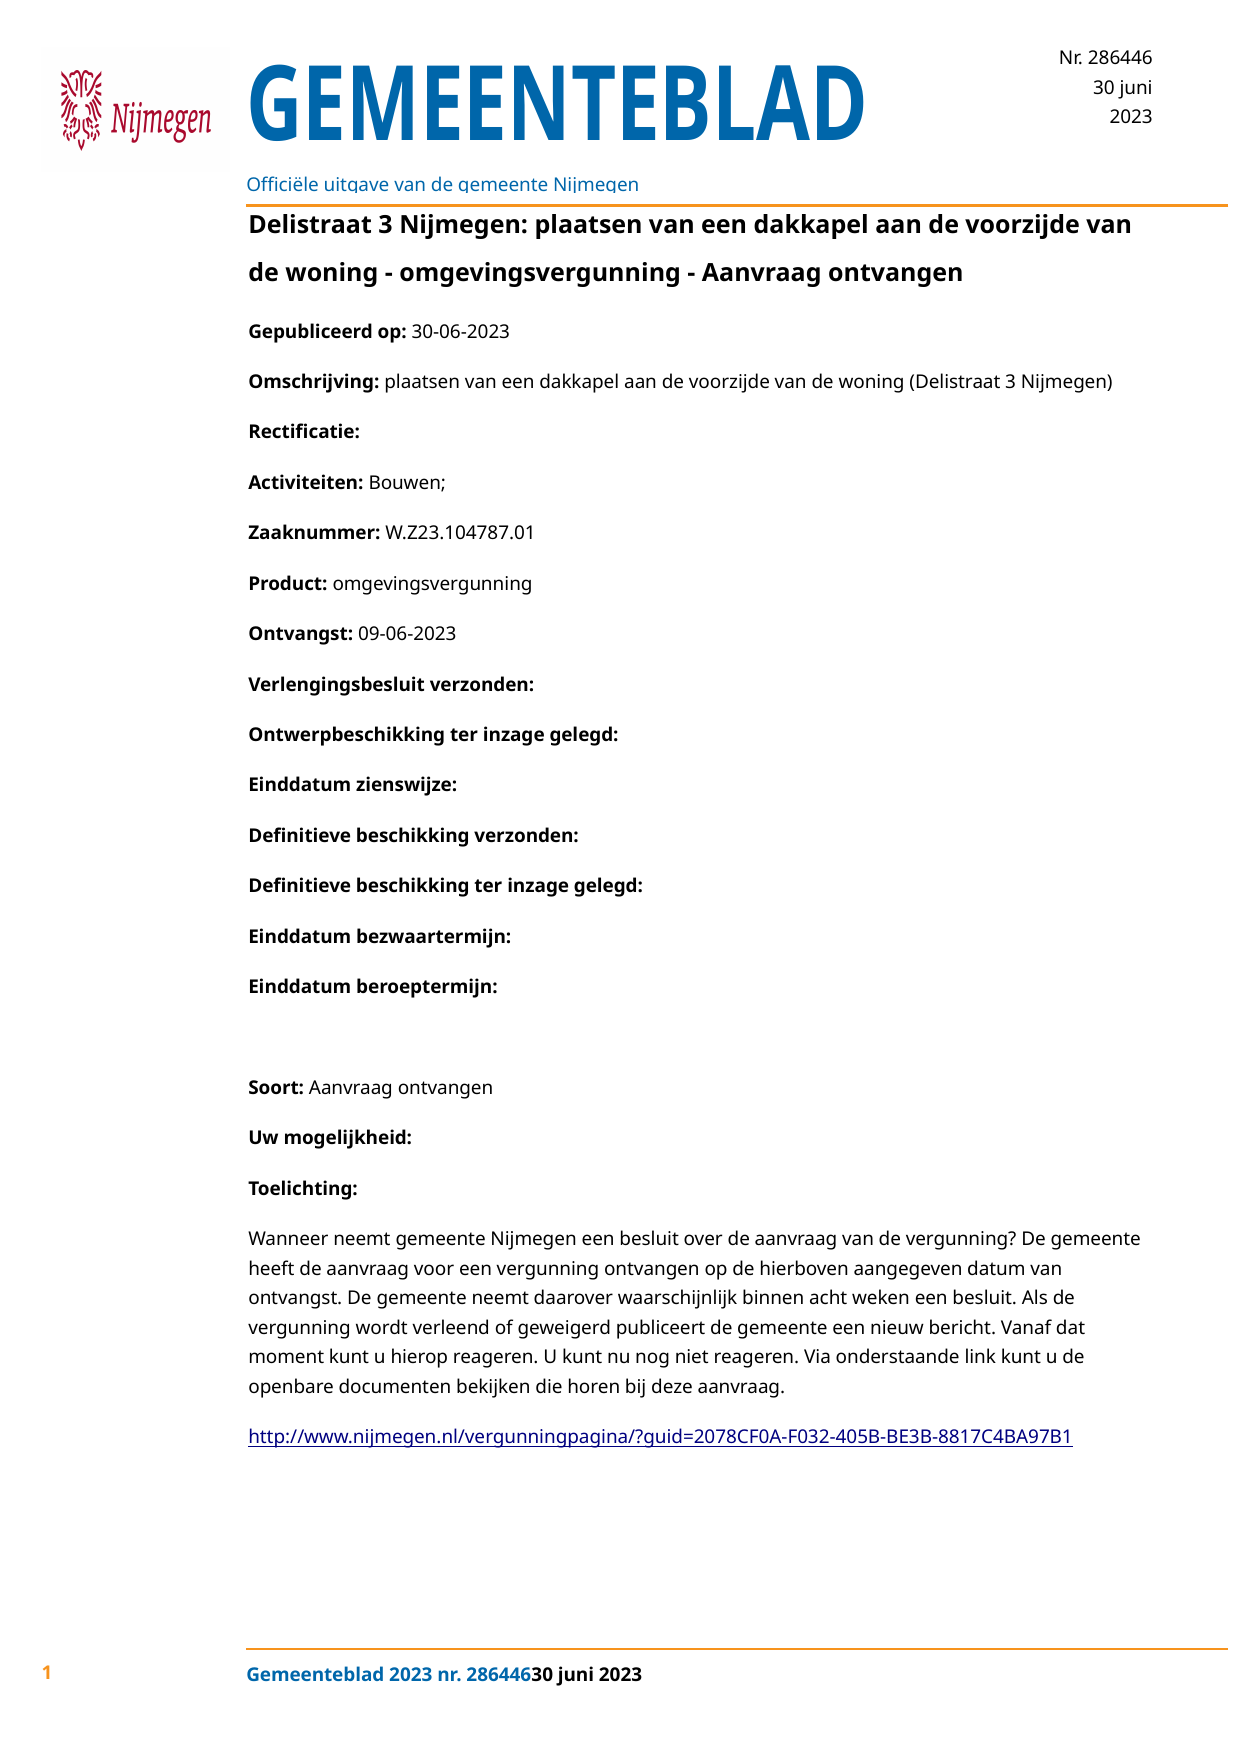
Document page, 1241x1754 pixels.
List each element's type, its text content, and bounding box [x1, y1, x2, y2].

text Ontwerpbeschikking ter inzage gelegd: [248, 721, 1152, 747]
text Verlengingsbesluit verzonden: [248, 671, 1152, 697]
text Einddatum zienswijze: [248, 772, 1152, 797]
text Zaaknummer: W.Z23.104787.01 [248, 519, 1152, 545]
text Delistraat 3 Nijmegen: plaatsen van een dakkapel aan de voorzijde van de woning - omgevingsvergunning - Aanvraag ontvangen [248, 207, 1152, 288]
text Wanneer neemt gemeente Nijmegen een besluit over de aanvraag van de vergunning? De gemeente heeft de aanvraag voor een vergunning ontvangen op de hierboven aangegeven datum van ontvangst. De gemeente neemt daarover waarschijnlijk binnen acht weken een besluit. Als de vergunning wordt verleend of geweigerd publiceert de gemeente een nieuw bericht. Vanaf dat moment kunt u hierop reageren. U kunt nu nog niet reageren. Via onderstaande link kunt u de openbare documenten bekijken die horen bij deze aanvraag. [248, 1225, 1152, 1399]
text Gepubliceerd op: 30-06-2023 [248, 318, 1152, 344]
text Einddatum beroeptermijn: [248, 973, 1152, 999]
text Rectificatie: [248, 419, 1152, 444]
text Ontvangst: 09-06-2023 [248, 620, 1152, 646]
text Product: omgevingsvergunning [248, 570, 1152, 596]
text Soort: Aanvraag ontvangen [248, 1074, 1152, 1100]
text Definitieve beschikking verzonden: [248, 822, 1152, 848]
picture [41, 47, 231, 172]
text Activiteiten: Bouwen; [248, 469, 1152, 495]
text http://www.nijmegen.nl/vergunningpagina/?guid=2078CF0A-F032-405B-BE3B-8817C4BA97B1 [248, 1424, 1152, 1449]
text Einddatum bezwaartermijn: [248, 923, 1152, 949]
text Toelichting: [248, 1175, 1152, 1201]
text Uw mogelijkheid: [248, 1124, 1152, 1150]
text Omschrijving: plaatsen van een dakkapel aan de voorzijde van de woning (Delistraat 3 Nijmegen) [248, 368, 1152, 394]
text Definitieve beschikking ter inzage gelegd: [248, 872, 1152, 898]
